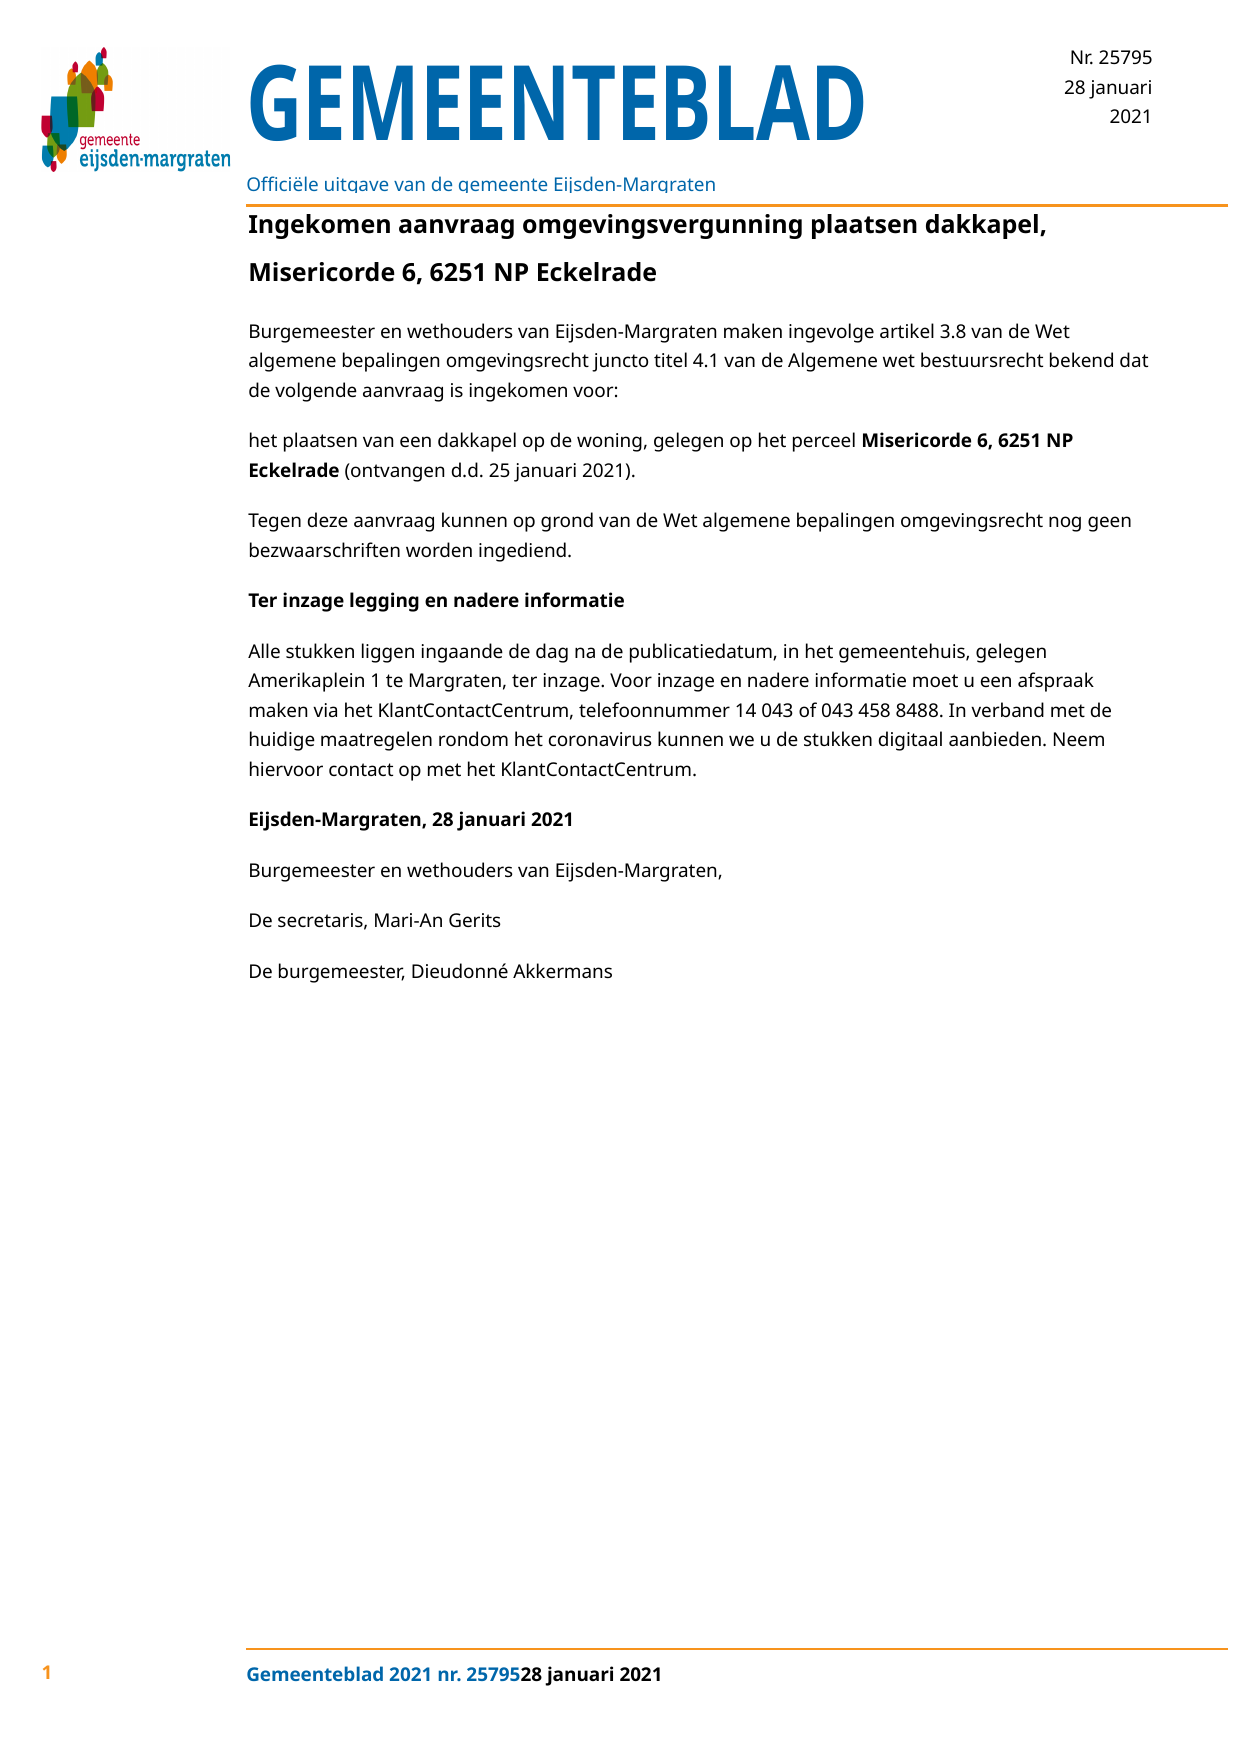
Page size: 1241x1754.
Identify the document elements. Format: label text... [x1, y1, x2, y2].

text De burgemeester, Dieudonné Akkermans [248, 958, 1152, 984]
text Ter inzage legging en nadere informatie [248, 587, 1152, 613]
text Tegen deze aanvraag kunnen op grond van de Wet algemene bepalingen omgevingsrecht nog geen bezwaarschriften worden ingediend. [248, 507, 1152, 563]
text Eijsden-Margraten, 28 januari 2021 [248, 807, 1152, 832]
text De secretaris, Mari-An Gerits [248, 907, 1152, 933]
text Alle stukken liggen ingaande de dag na de publicatiedatum, in het gemeentehuis, gelegen Amerikaplein 1 te Margraten, ter inzage. Voor inzage en nadere informatie moet u een afspraak maken via het KlantContactCentrum, telefoonnummer 14 043 of 043 458 8488. In verband met de huidige maatregelen rondom het coronavirus kunnen we u de stukken digitaal aanbieden. Neem hiervoor contact op met het KlantContactCentrum. [248, 638, 1152, 782]
text Burgemeester en wethouders van Eijsden-Margraten, [248, 857, 1152, 883]
text het plaatsen van een dakkapel op de woning, gelegen op het perceel Misericorde 6, 6251 NP Eckelrade (ontvangen d.d. 25 januari 2021). [248, 427, 1152, 483]
picture [41, 47, 231, 172]
text Ingekomen aanvraag omgevingsvergunning plaatsen dakkapel, Misericorde 6, 6251 NP Eckelrade [248, 207, 1152, 288]
text Burgemeester en wethouders van Eijsden-Margraten maken ingevolge artikel 3.8 van de Wet algemene bepalingen omgevingsrecht juncto titel 4.1 van de Algemene wet bestuursrecht bekend dat de volgende aanvraag is ingekomen voor: [248, 318, 1152, 403]
